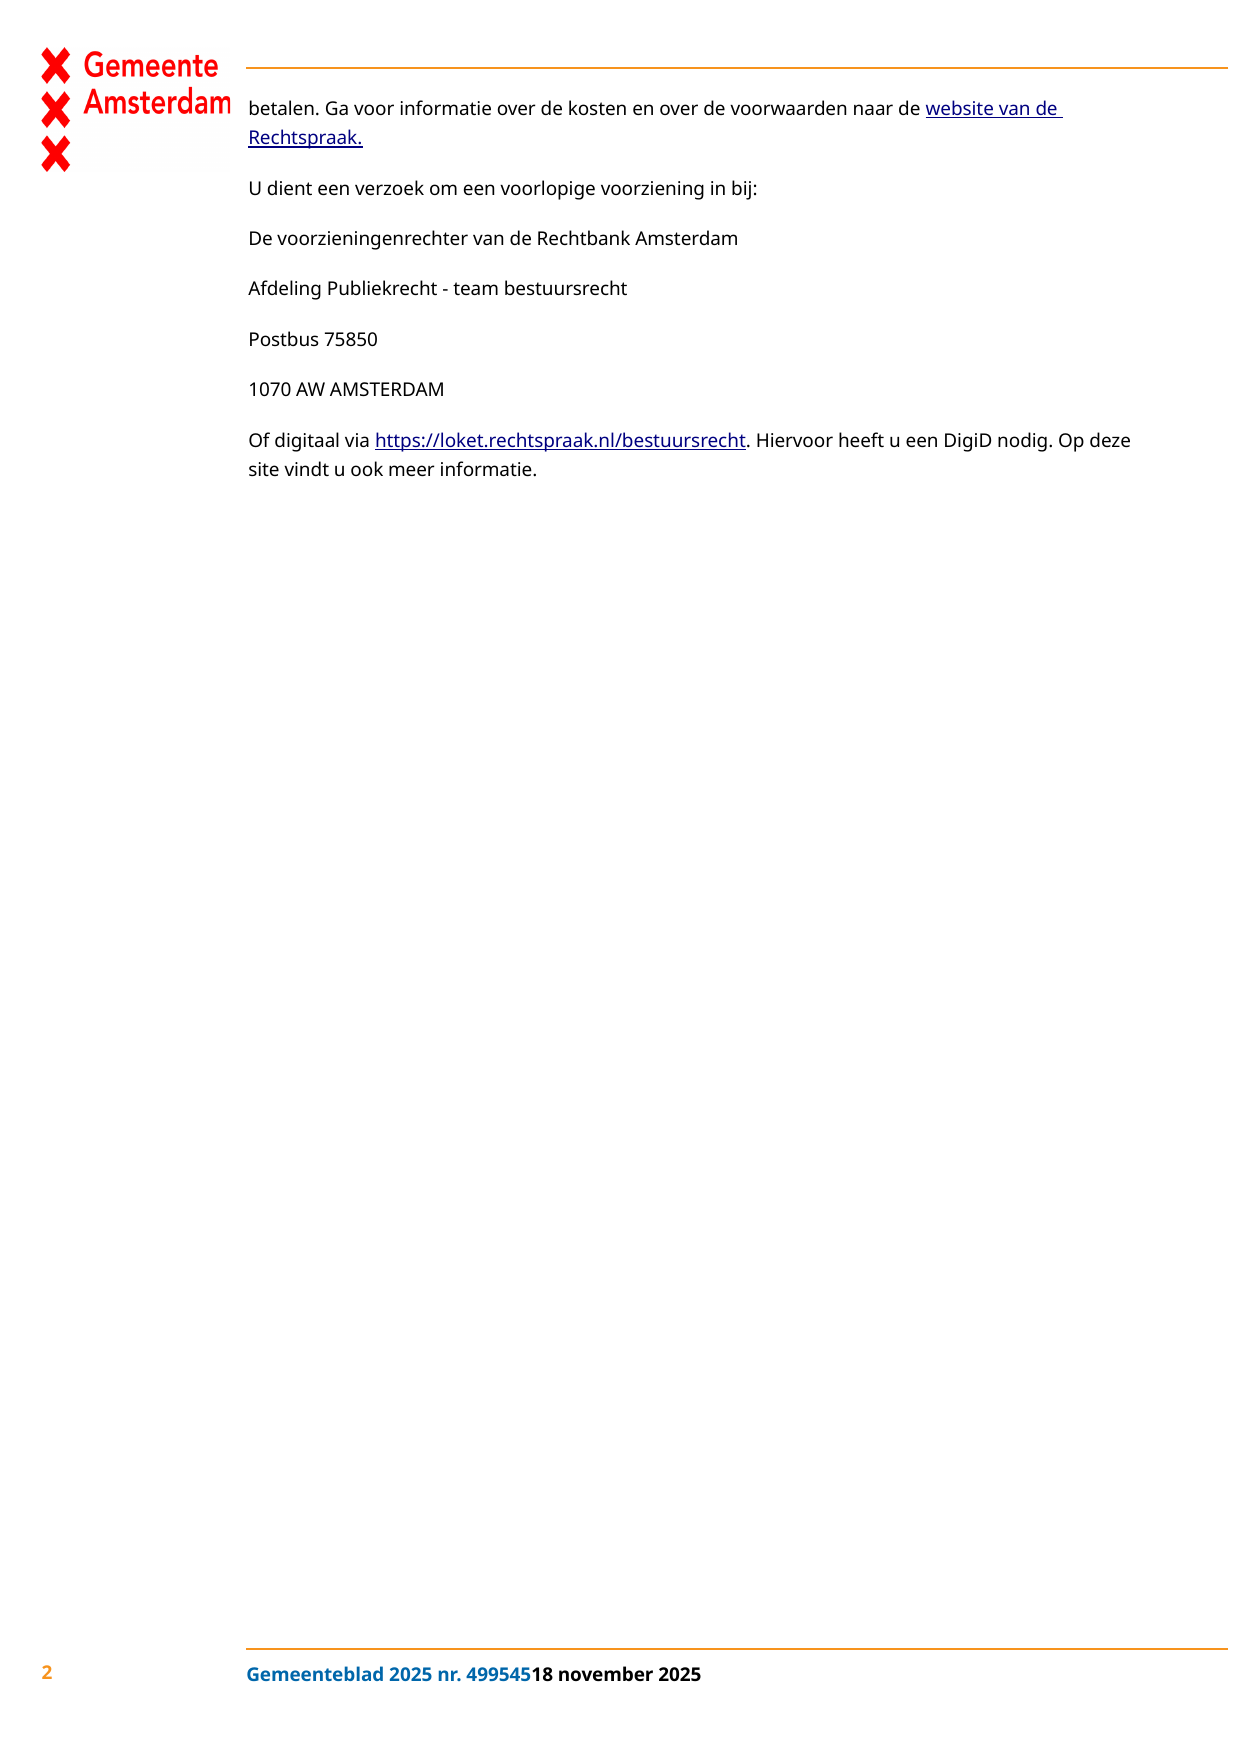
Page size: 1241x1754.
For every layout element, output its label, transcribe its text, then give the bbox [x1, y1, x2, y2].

picture [41, 47, 231, 172]
text Afdeling Publiekrecht - team bestuursrecht [248, 276, 1152, 301]
text Of digitaal via https://loket.rechtspraak.nl/bestuursrecht. Hiervoor heeft u een DigiD nodig. Op deze site vindt u ook meer informatie. [248, 427, 1152, 482]
text 1070 AW AMSTERDAM [248, 376, 1152, 402]
text De voorzieningenrechter van de Rechtbank Amsterdam [248, 225, 1152, 251]
text betalen. Ga voor informatie over de kosten en over de voorwaarden naar de website van de Rechtspraak. [248, 95, 1152, 150]
text U dient een verzoek om een voorlopige voorziening in bij: [248, 175, 1152, 201]
text Postbus 75850 [248, 326, 1152, 352]
